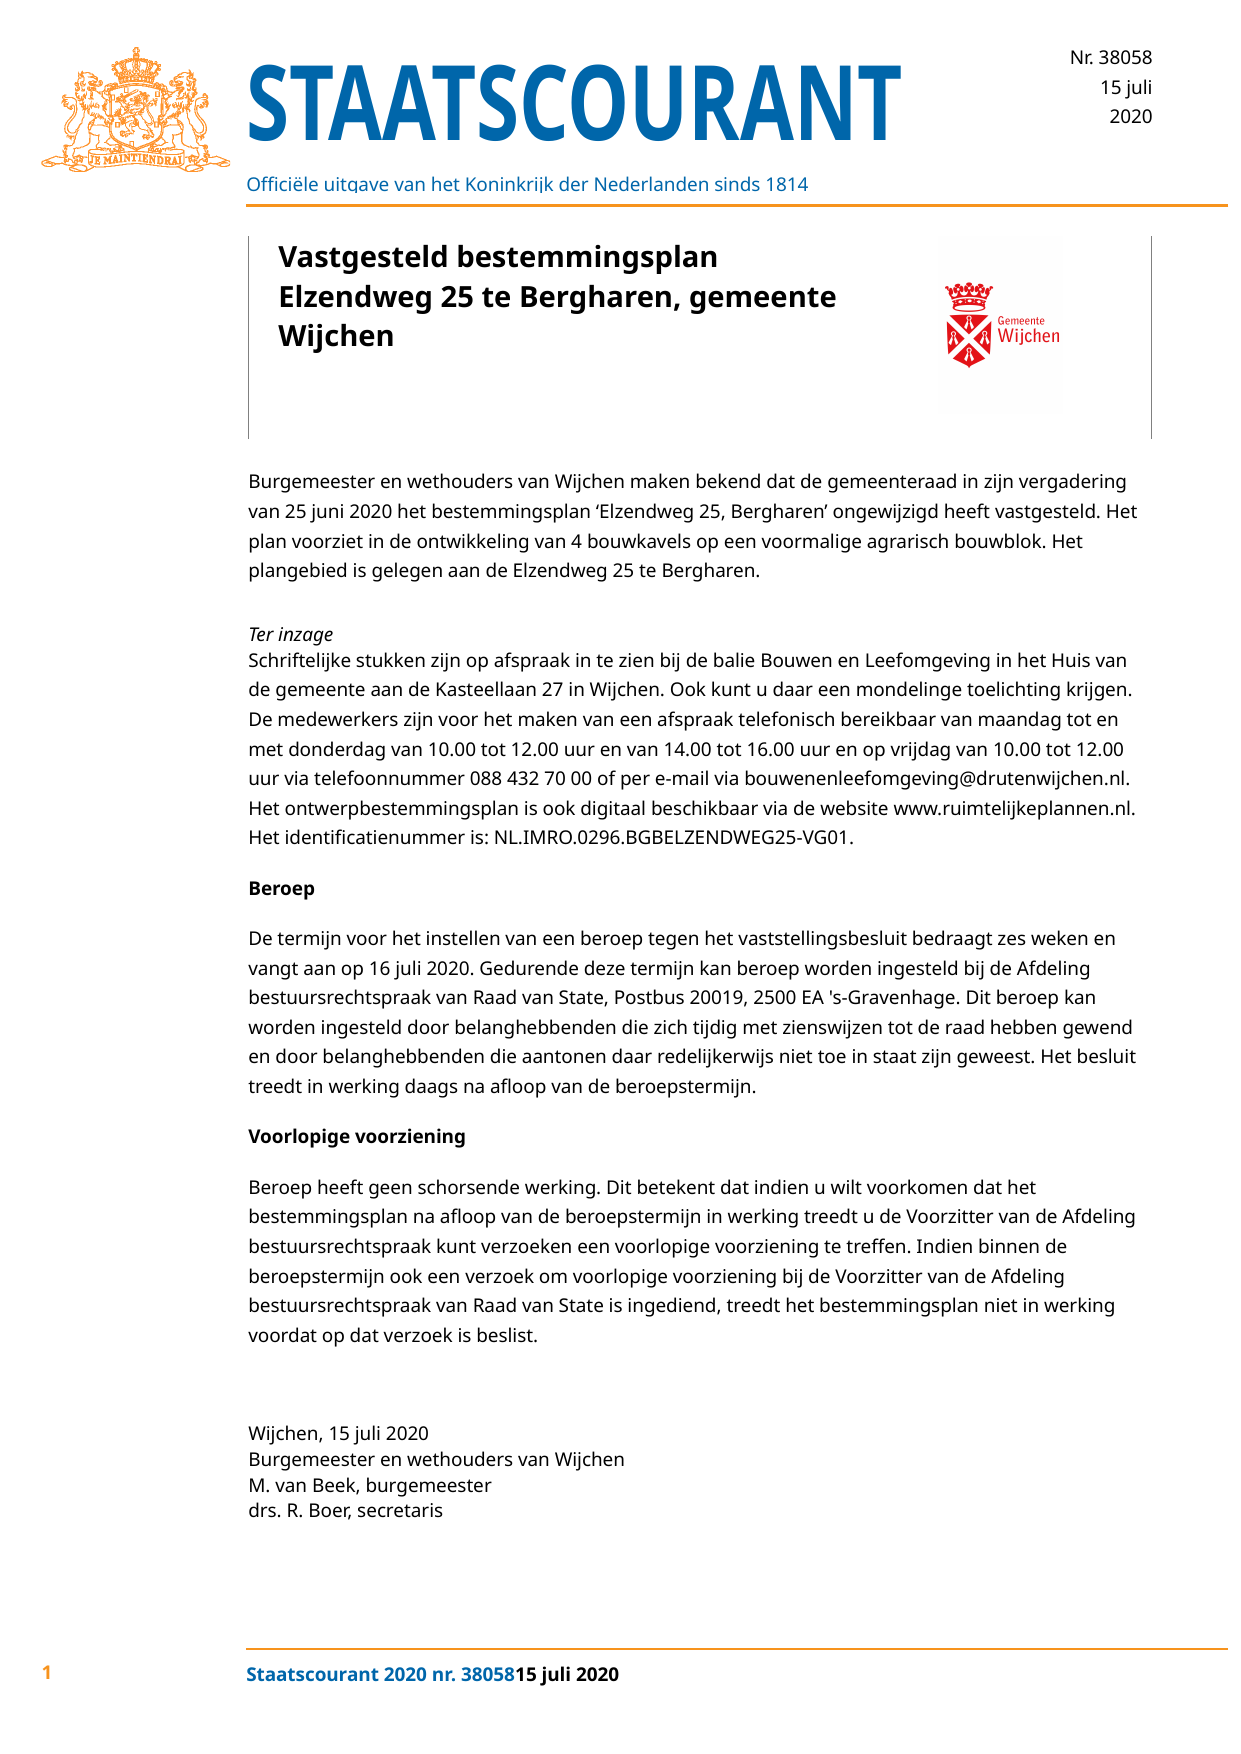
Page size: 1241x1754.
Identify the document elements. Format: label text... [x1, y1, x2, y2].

text Burgemeester en wethouders van Wijchen maken bekend dat de gemeenteraad in zijn vergadering van 25 juni 2020 het bestemmingsplan ‘Elzendweg 25, Bergharen’ ongewijzigd heeft vastgesteld. Het plan voorziet in de ontwikkeling van 4 bouwkavels op een voormalige agrarisch bouwblok. Het plangebied is gelegen aan de Elzendweg 25 te Bergharen. [248, 469, 1152, 583]
text Beroep [248, 875, 1152, 901]
table_header [850, 236, 938, 413]
picture [41, 47, 231, 172]
table_header Vastgesteld bestemmingsplan Elzendweg 25 te Bergharen, gemeente Wijchen [249, 236, 850, 439]
text drs. R. Boer, secretaris [248, 1497, 1152, 1523]
text M. van Beek, burgemeester [248, 1472, 1152, 1497]
text Burgemeester en wethouders van Wijchen [248, 1446, 1152, 1472]
table_header [1064, 236, 1151, 413]
text Wijchen, 15 juli 2020 [248, 1420, 1152, 1446]
text Ter inzage [248, 621, 1152, 647]
text Schriftelijke stukken zijn op afspraak in te zien bij de balie Bouwen en Leefomgeving in het Huis van de gemeente aan de Kasteellaan 27 in Wijchen. Ook kunt u daar een mondelinge toelichting krijgen. De medewerkers zijn voor het maken van een afspraak telefonisch bereikbaar van maandag tot en met donderdag van 10.00 tot 12.00 uur en van 14.00 tot 16.00 uur en op vrijdag van 10.00 tot 12.00 uur via telefoonnummer 088 432 70 00 of per e-mail via bouwenenleefomgeving@drutenwijchen.nl. Het ontwerpbestemmingsplan is ook digitaal beschikbaar via de website www.ruimtelijkeplannen.nl. Het identificatienummer is: NL.IMRO.0296.BGBELZENDWEG25-VG01. [248, 647, 1152, 850]
text Beroep heeft geen schorsende werking. Dit betekent dat indien u wilt voorkomen dat het bestemmingsplan na afloop van de beroepstermijn in werking treedt u de Voorzitter van de Afdeling bestuursrechtspraak kunt verzoeken een voorlopige voorziening te treffen. Indien binnen de beroepstermijn ook een verzoek om voorlopige voorziening bij de Voorzitter van de Afdeling bestuursrechtspraak van Raad van State is ingediend, treedt het bestemmingsplan niet in werking voordat op dat verzoek is beslist. [248, 1174, 1152, 1348]
text Voorlopige voorziening [248, 1124, 1152, 1149]
table_header [850, 414, 1151, 439]
picture [938, 236, 1064, 414]
text De termijn voor het instellen van een beroep tegen het vaststellingsbesluit bedraagt zes weken en vangt aan op 16 juli 2020. Gedurende deze termijn kan beroep worden ingesteld bij de Afdeling bestuursrechtspraak van Raad van State, Postbus 20019, 2500 EA 's-Gravenhage. Dit beroep kan worden ingesteld door belanghebbenden die zich tijdig met zienswijzen tot de raad hebben gewend en door belanghebbenden die aantonen daar redelijkerwijs niet toe in staat zijn geweest. Het besluit treedt in werking daags na afloop van de beroepstermijn. [248, 925, 1152, 1099]
